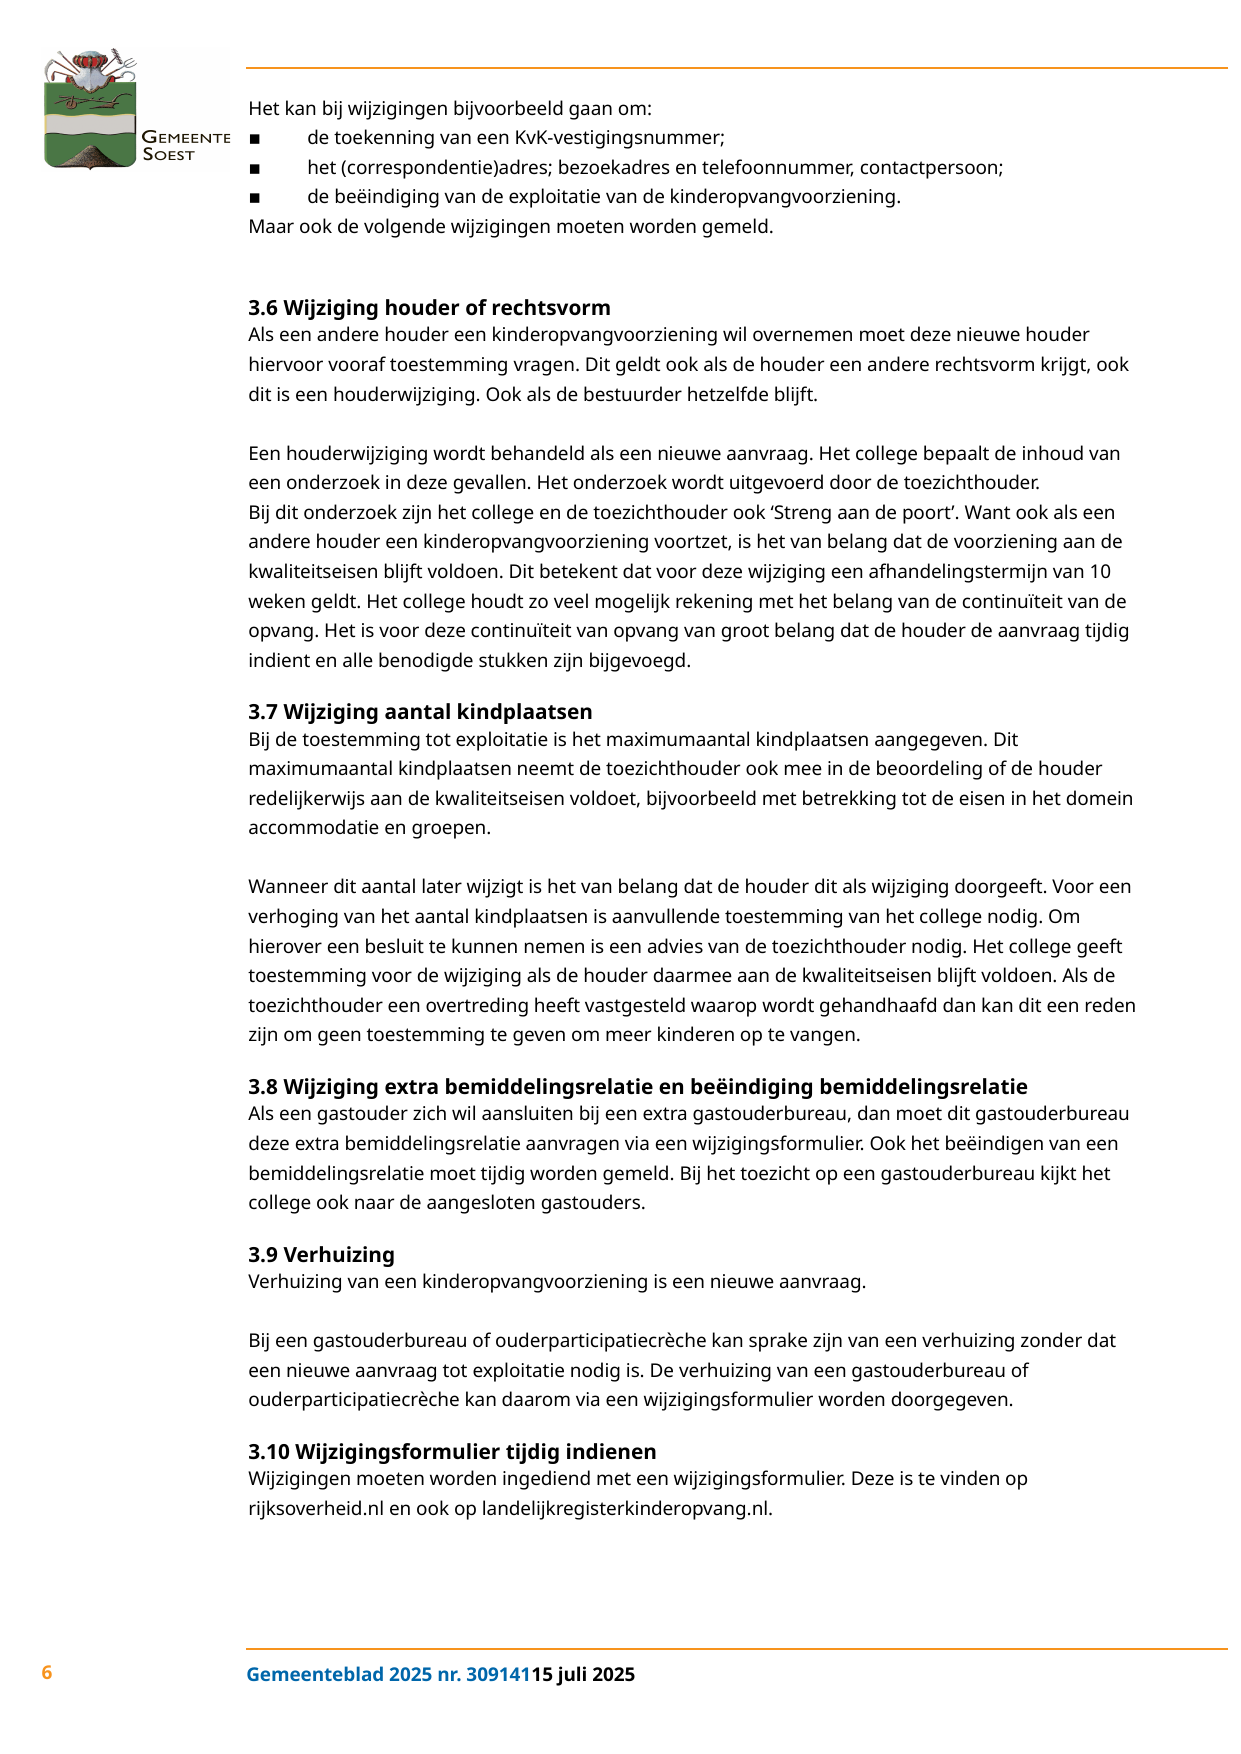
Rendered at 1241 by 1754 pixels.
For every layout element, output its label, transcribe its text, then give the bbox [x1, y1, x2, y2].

list de beëindiging van de exploitatie van de kinderopvangvoorziening. [248, 183, 1152, 209]
text Bij een gastouderbureau of ouderparticipatiecrèche kan sprake zijn van een verhuizing zonder dat een nieuwe aanvraag tot exploitatie nodig is. De verhuizing van een gastouderbureau of ouderparticipatiecrèche kan daarom via een wijzigingsformulier worden doorgegeven. [248, 1327, 1152, 1412]
text Als een gastouder zich wil aansluiten bij een extra gastouderbureau, dan moet dit gastouderbureau deze extra bemiddelingsrelatie aanvragen via een wijzigingsformulier. Ook het beëindigen van een bemiddelingsrelatie moet tijdig worden gemeld. Bij het toezicht op een gastouderbureau kijkt het college ook naar de aangesloten gastouders. [248, 1101, 1152, 1215]
text 3.8 Wijziging extra bemiddelingsrelatie en beëindiging bemiddelingsrelatie [248, 1072, 1152, 1101]
text Als een andere houder een kinderopvangvoorziening wil overnemen moet deze nieuwe houder hiervoor vooraf toestemming vragen. Dit geldt ook als de houder een andere rechtsvorm krijgt, ook dit is een houderwijziging. Ook als de bestuurder hetzelfde blijft. [248, 322, 1152, 406]
text Een houderwijziging wordt behandeld als een nieuwe aanvraag. Het college bepaalt de inhoud van een onderzoek in deze gevallen. Het onderzoek wordt uitgevoerd door de toezichthouder. [248, 440, 1152, 495]
text 3.9 Verhuizing [248, 1240, 1152, 1268]
text Wanneer dit aantal later wijzigt is het van belang dat de houder dit als wijziging doorgeeft. Voor een verhoging van het aantal kindplaatsen is aanvullende toestemming van het college nodig. Om hierover een besluit te kunnen nemen is een advies van de toezichthouder nodig. Het college geeft toestemming voor de wijziging als de houder daarmee aan de kwaliteitseisen blijft voldoen. Als de toezichthouder een overtreding heeft vastgesteld waarop wordt gehandhaafd dan kan dit een reden zijn om geen toestemming te geven om meer kinderen op te vangen. [248, 874, 1152, 1047]
text 3.7 Wijziging aantal kindplaatsen [248, 697, 1152, 726]
picture [41, 47, 231, 172]
list de toekenning van een KvK-vestigingsnummer; [248, 124, 1152, 150]
text Maar ook de volgende wijzigingen moeten worden gemeld. [248, 213, 1152, 239]
text Het kan bij wijzigingen bijvoorbeeld gaan om: [248, 95, 1152, 121]
text Wijzigingen moeten worden ingediend met een wijzigingsformulier. Deze is te vinden op rijksoverheid.nl en ook op landelijkregisterkinderopvang.nl. [248, 1465, 1152, 1521]
text Bij dit onderzoek zijn het college en de toezichthouder ook ‘Streng aan de poort’. Want ook als een andere houder een kinderopvangvoorziening voortzet, is het van belang dat de voorziening aan de kwaliteitseisen blijft voldoen. Dit betekent dat voor deze wijziging een afhandelingstermijn van 10 weken geldt. Het college houdt zo veel mogelijk rekening met het belang van de continuïteit van de opvang. Het is voor deze continuïteit van opvang van groot belang dat de houder de aanvraag tijdig indient en alle benodigde stukken zijn bijgevoegd. [248, 499, 1152, 673]
text Bij de toestemming tot exploitatie is het maximumaantal kindplaatsen aangegeven. Dit maximumaantal kindplaatsen neemt de toezichthouder ook mee in de beoordeling of de houder redelijkerwijs aan de kwaliteitseisen voldoet, bijvoorbeeld met betrekking tot de eisen in het domein accommodatie en groepen. [248, 726, 1152, 840]
text 3.10 Wijzigingsformulier tijdig indienen [248, 1437, 1152, 1465]
list het (correspondentie)adres; bezoekadres en telefoonnummer, contactpersoon; [248, 154, 1152, 180]
text Verhuizing van een kinderopvangvoorziening is een nieuwe aanvraag. [248, 1268, 1152, 1294]
text 3.6 Wijziging houder of rechtsvorm [248, 293, 1152, 322]
